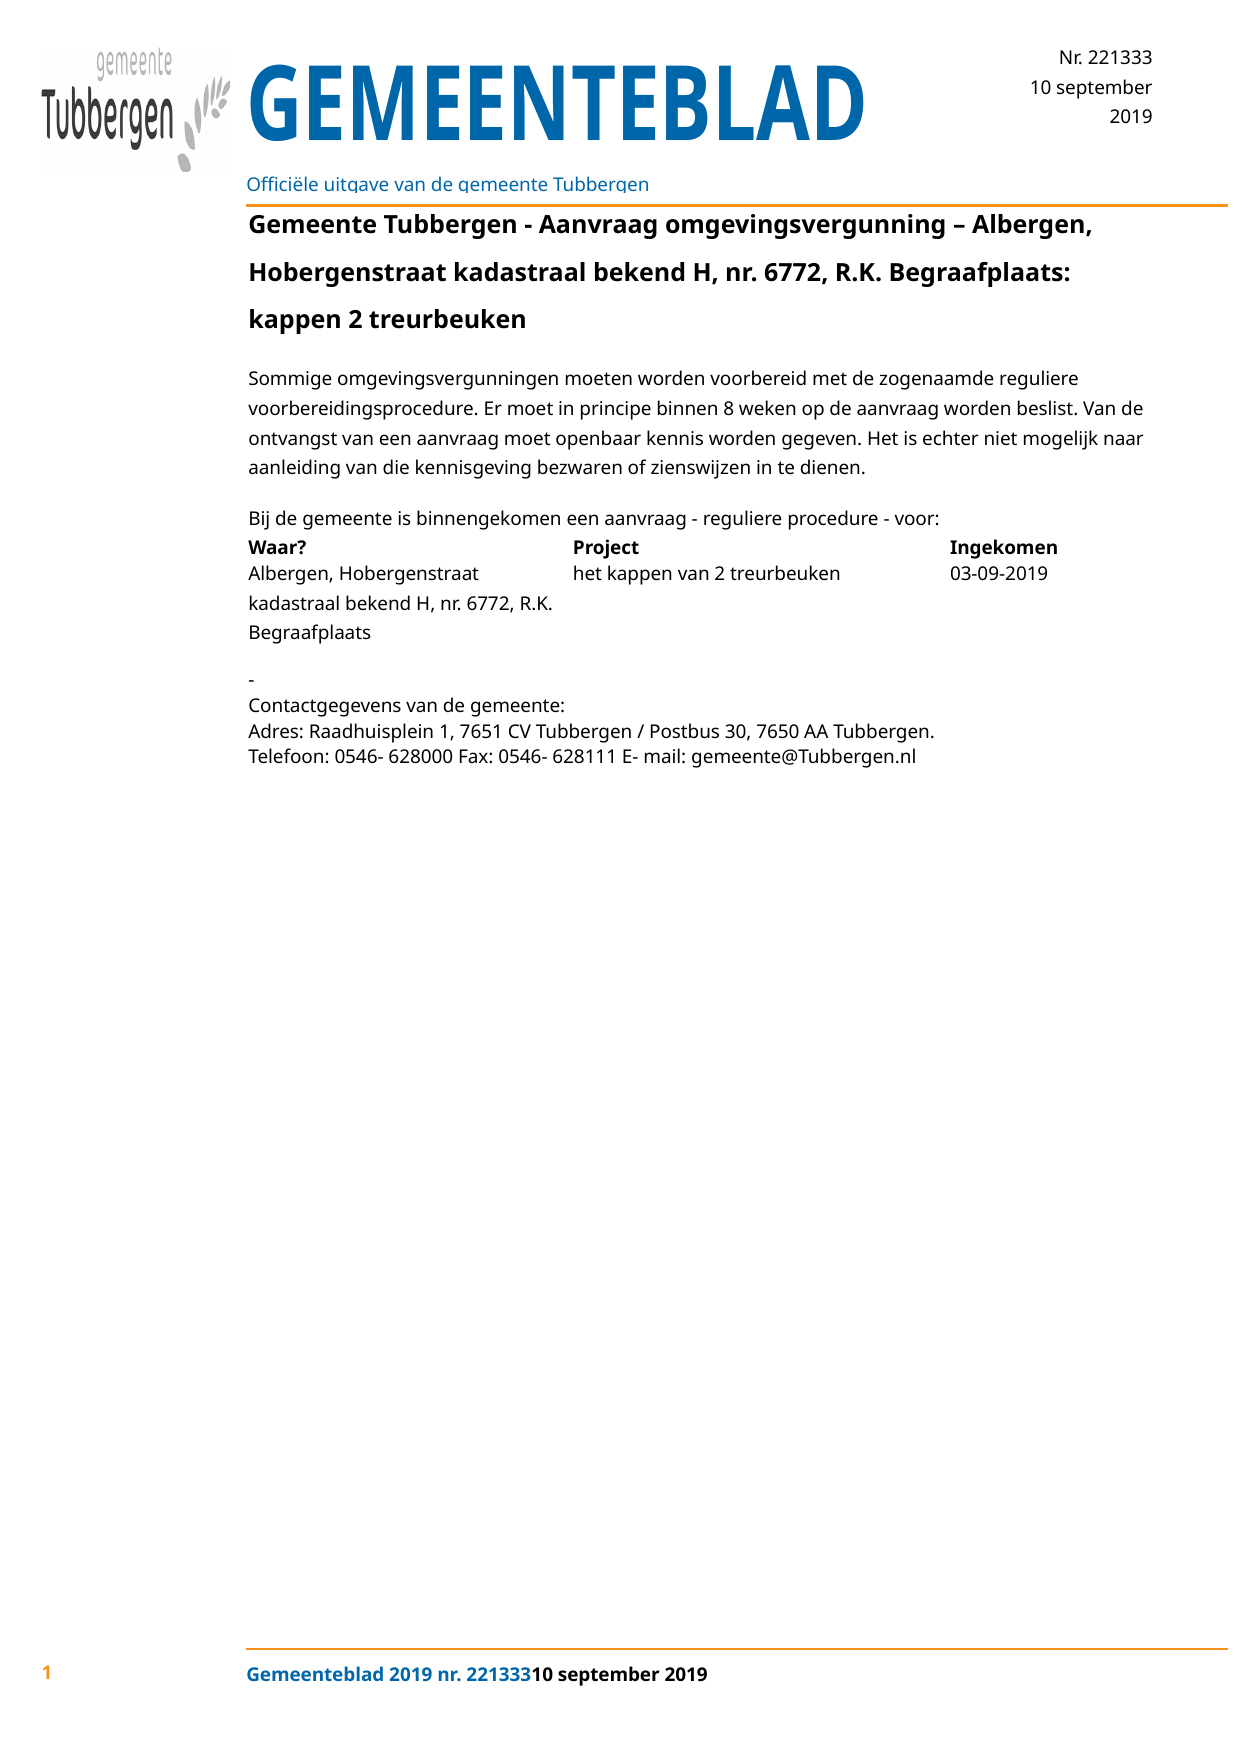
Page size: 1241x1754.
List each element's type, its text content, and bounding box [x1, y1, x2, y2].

table_header Ingekomen [950, 534, 1152, 560]
table_header Waar? [248, 534, 573, 560]
table_header Project [573, 534, 950, 560]
table_cell het kappen van 2 treurbeuken [573, 560, 950, 645]
text - [248, 666, 1152, 692]
text Contactgegevens van de gemeente: [248, 692, 1152, 718]
text Telefoon: 0546- 628000 Fax: 0546- 628111 E- mail: gemeente@Tubbergen.nl [248, 744, 1152, 769]
table_cell 03-09-2019 [950, 560, 1152, 645]
text Gemeente Tubbergen - Aanvraag omgevingsvergunning – Albergen, Hobergenstraat kadastraal bekend H, nr. 6772, R.K. Begraafplaats: kappen 2 treurbeuken [248, 207, 1152, 336]
table_cell Albergen, Hobergenstraat kadastraal bekend H, nr. 6772, R.K. Begraafplaats [248, 560, 573, 645]
text Bij de gemeente is binnengekomen een aanvraag - reguliere procedure - voor: [248, 505, 1152, 530]
picture [41, 47, 231, 172]
text Adres: Raadhuisplein 1, 7651 CV Tubbergen / Postbus 30, 7650 AA Tubbergen. [248, 718, 1152, 744]
text Sommige omgevingsvergunningen moeten worden voorbereid met de zogenaamde reguliere voorbereidingsprocedure. Er moet in principe binnen 8 weken op de aanvraag worden beslist. Van de ontvangst van een aanvraag moet openbaar kennis worden gegeven. Het is echter niet mogelijk naar aanleiding van die kennisgeving bezwaren of zienswijzen in te dienen. [248, 366, 1152, 480]
